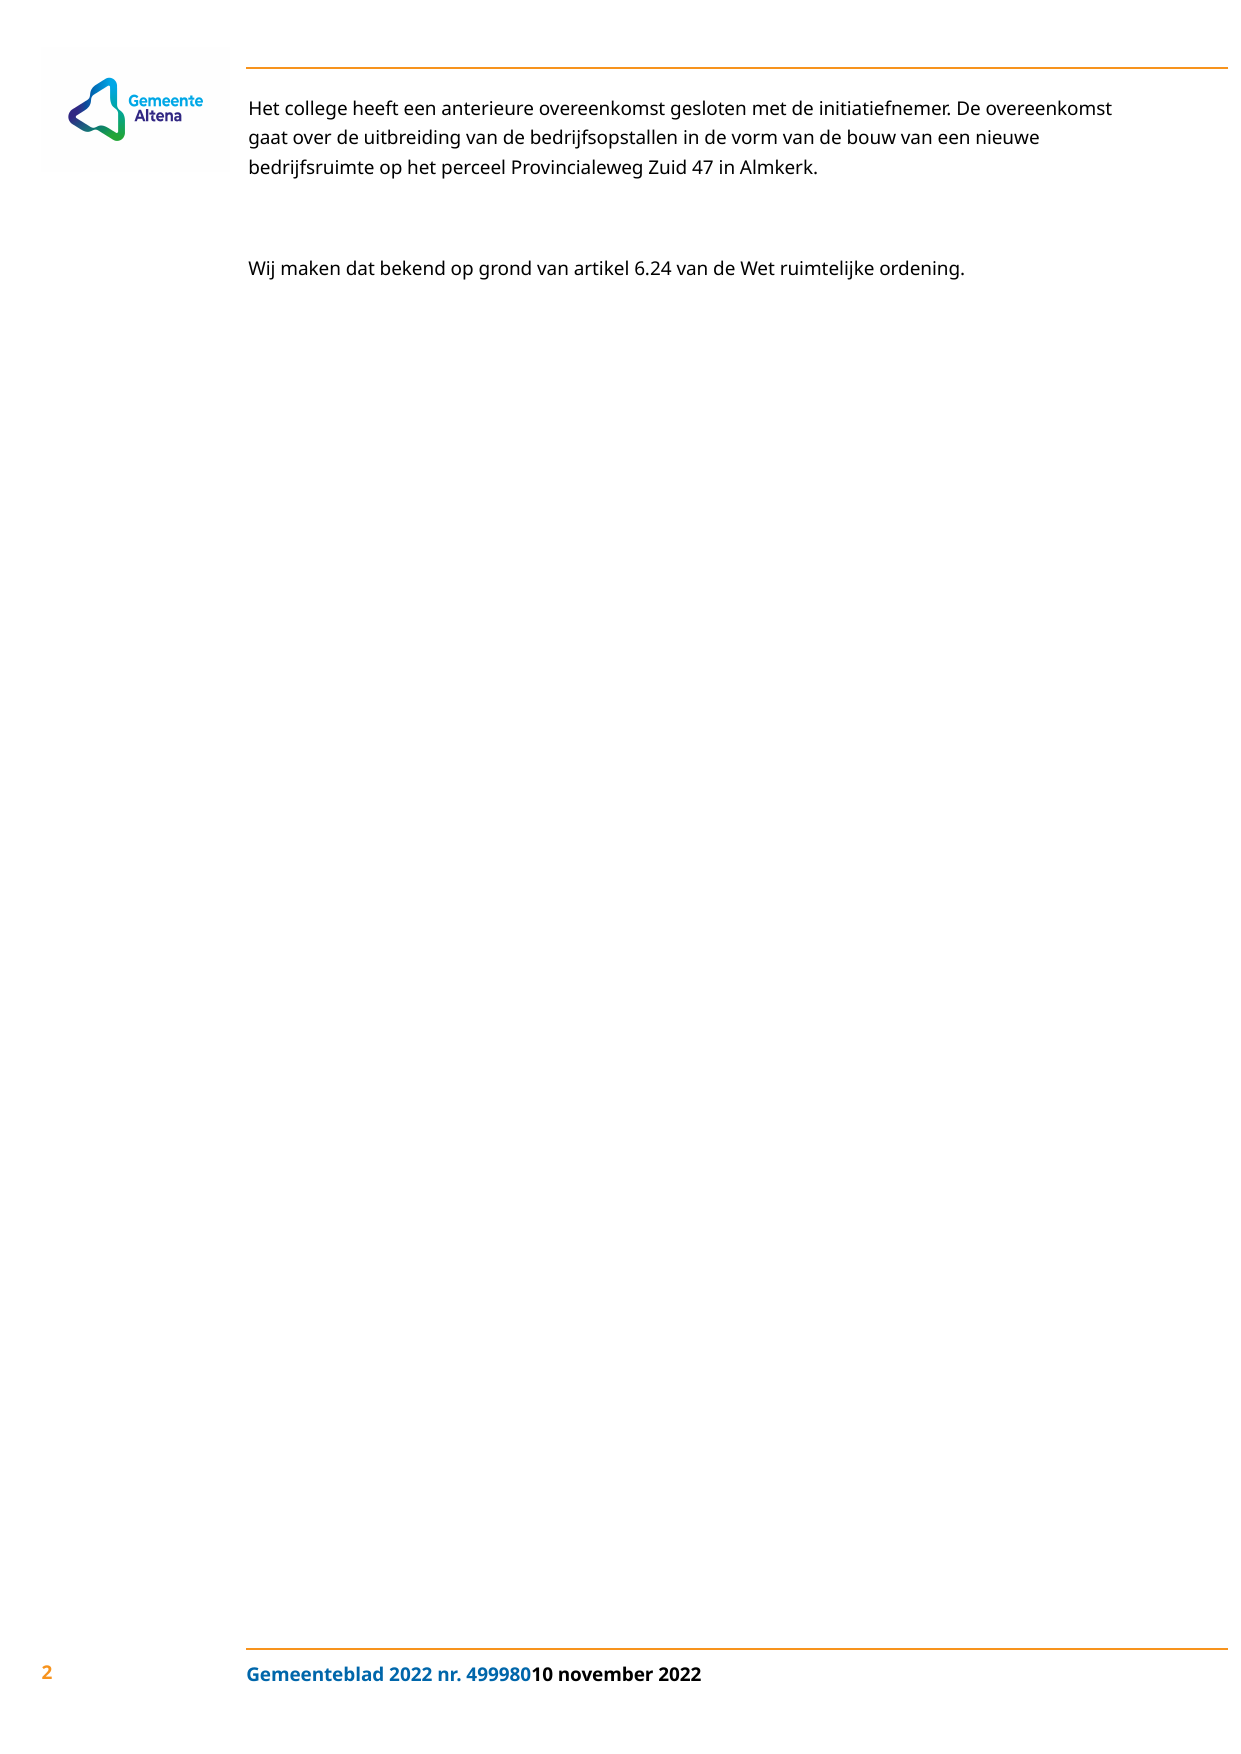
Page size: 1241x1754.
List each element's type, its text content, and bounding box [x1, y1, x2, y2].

text Wij maken dat bekend op grond van artikel 6.24 van de Wet ruimtelijke ordening. [248, 255, 1152, 281]
text Het college heeft een anterieure overeenkomst gesloten met de initiatiefnemer. De overeenkomst gaat over de uitbreiding van de bedrijfsopstallen in de vorm van de bouw van een nieuwe bedrijfsruimte op het perceel Provincialeweg Zuid 47 in Almkerk. [248, 95, 1152, 180]
picture [41, 47, 231, 172]
